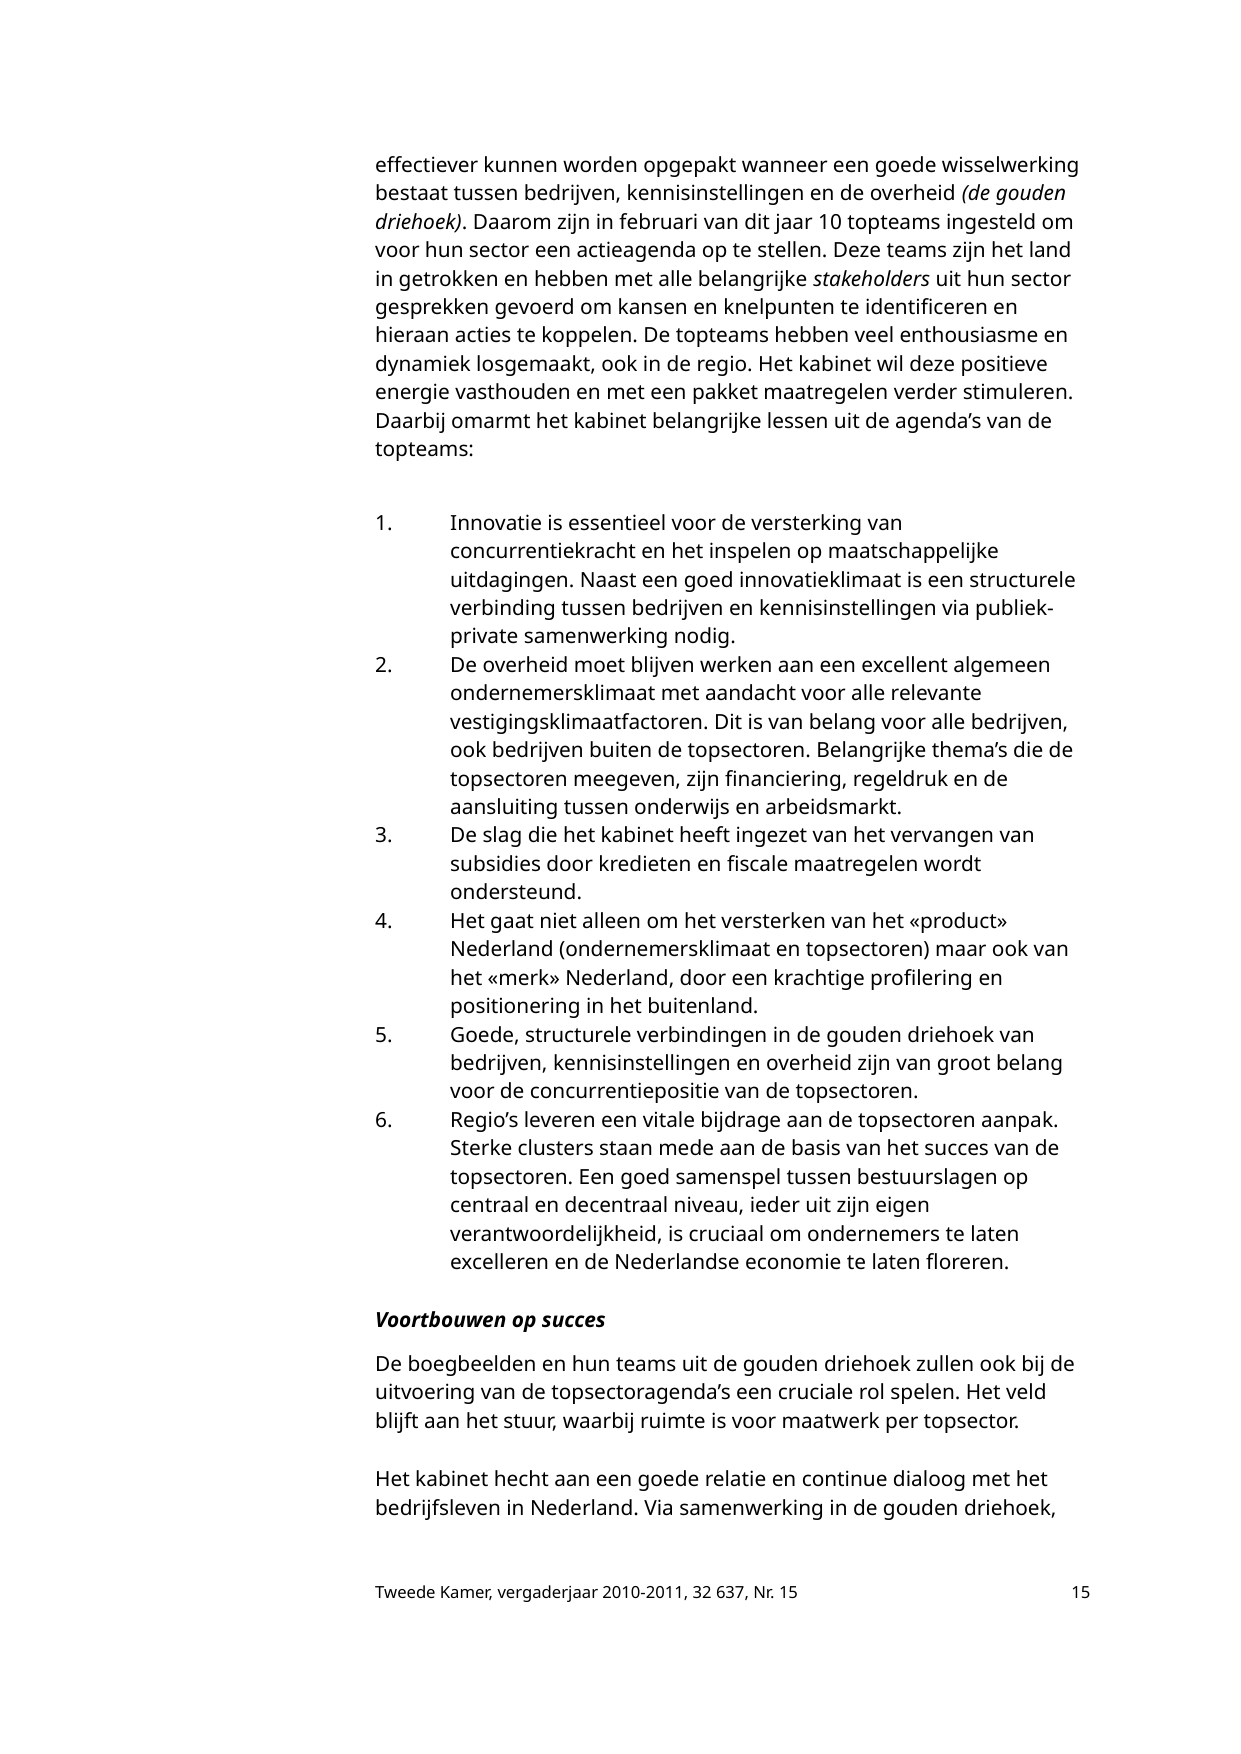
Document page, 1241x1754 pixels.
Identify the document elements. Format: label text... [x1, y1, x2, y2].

list Goede, structurele verbindingen in de gouden driehoek van bedrijven, kennisinstellingen en overheid zijn van groot belang voor de concurrentiepositie van de topsectoren. [375, 1020, 1090, 1105]
text De boegbeelden en hun teams uit de gouden driehoek zullen ook bij de uitvoering van de topsectoragenda’s een cruciale rol spelen. Het veld blijft aan het stuur, waarbij ruimte is voor maatwerk per topsector. [375, 1349, 1090, 1434]
list De slag die het kabinet heeft ingezet van het vervangen van subsidies door kredieten en fiscale maatregelen wordt ondersteund. [375, 821, 1090, 906]
list Innovatie is essentieel voor de versterking van concurrentiekracht en het inspelen op maatschappelijke uitdagingen. Naast een goed innovatieklimaat is een structurele verbinding tussen bedrijven en kennisinstellingen via publiek-private samenwerking nodig. [375, 508, 1090, 650]
list Het gaat niet alleen om het versterken van het «product» Nederland (ondernemersklimaat en topsectoren) maar ook van het «merk» Nederland, door een krachtige profilering en positionering in het buitenland. [375, 906, 1090, 1020]
text Voortbouwen op succes [375, 1306, 1090, 1334]
text effectiever kunnen worden opgepakt wanneer een goede wisselwerking bestaat tussen bedrijven, kennisinstellingen en de overheid (de gouden driehoek). Daarom zijn in februari van dit jaar 10 topteams ingesteld om voor hun sector een actieagenda op te stellen. Deze teams zijn het land in getrokken en hebben met alle belangrijke stakeholders uit hun sector gesprekken gevoerd om kansen en knelpunten te identificeren en hieraan acties te koppelen. De topteams hebben veel enthousiasme en dynamiek losgemaakt, ook in de regio. Het kabinet wil deze positieve energie vasthouden en met een pakket maatregelen verder stimuleren. Daarbij omarmt het kabinet belangrijke lessen uit de agenda’s van de topteams: [375, 150, 1090, 463]
text Het kabinet hecht aan een goede relatie en continue dialoog met het bedrijfsleven in Nederland. Via samenwerking in de gouden driehoek, [375, 1464, 1090, 1521]
list De overheid moet blijven werken aan een excellent algemeen ondernemersklimaat met aandacht voor alle relevante vestigingsklimaatfactoren. Dit is van belang voor alle bedrijven, ook bedrijven buiten de topsectoren. Belangrijke thema’s die de topsectoren meegeven, zijn financiering, regeldruk en de aansluiting tussen onderwijs en arbeidsmarkt. [375, 650, 1090, 821]
list Regio’s leveren een vitale bijdrage aan de topsectoren aanpak. Sterke clusters staan mede aan de basis van het succes van de topsectoren. Een goed samenspel tussen bestuurslagen op centraal en decentraal niveau, ieder uit zijn eigen verantwoordelijkheid, is cruciaal om ondernemers te laten excelleren en de Nederlandse economie te laten floreren. [375, 1105, 1090, 1276]
